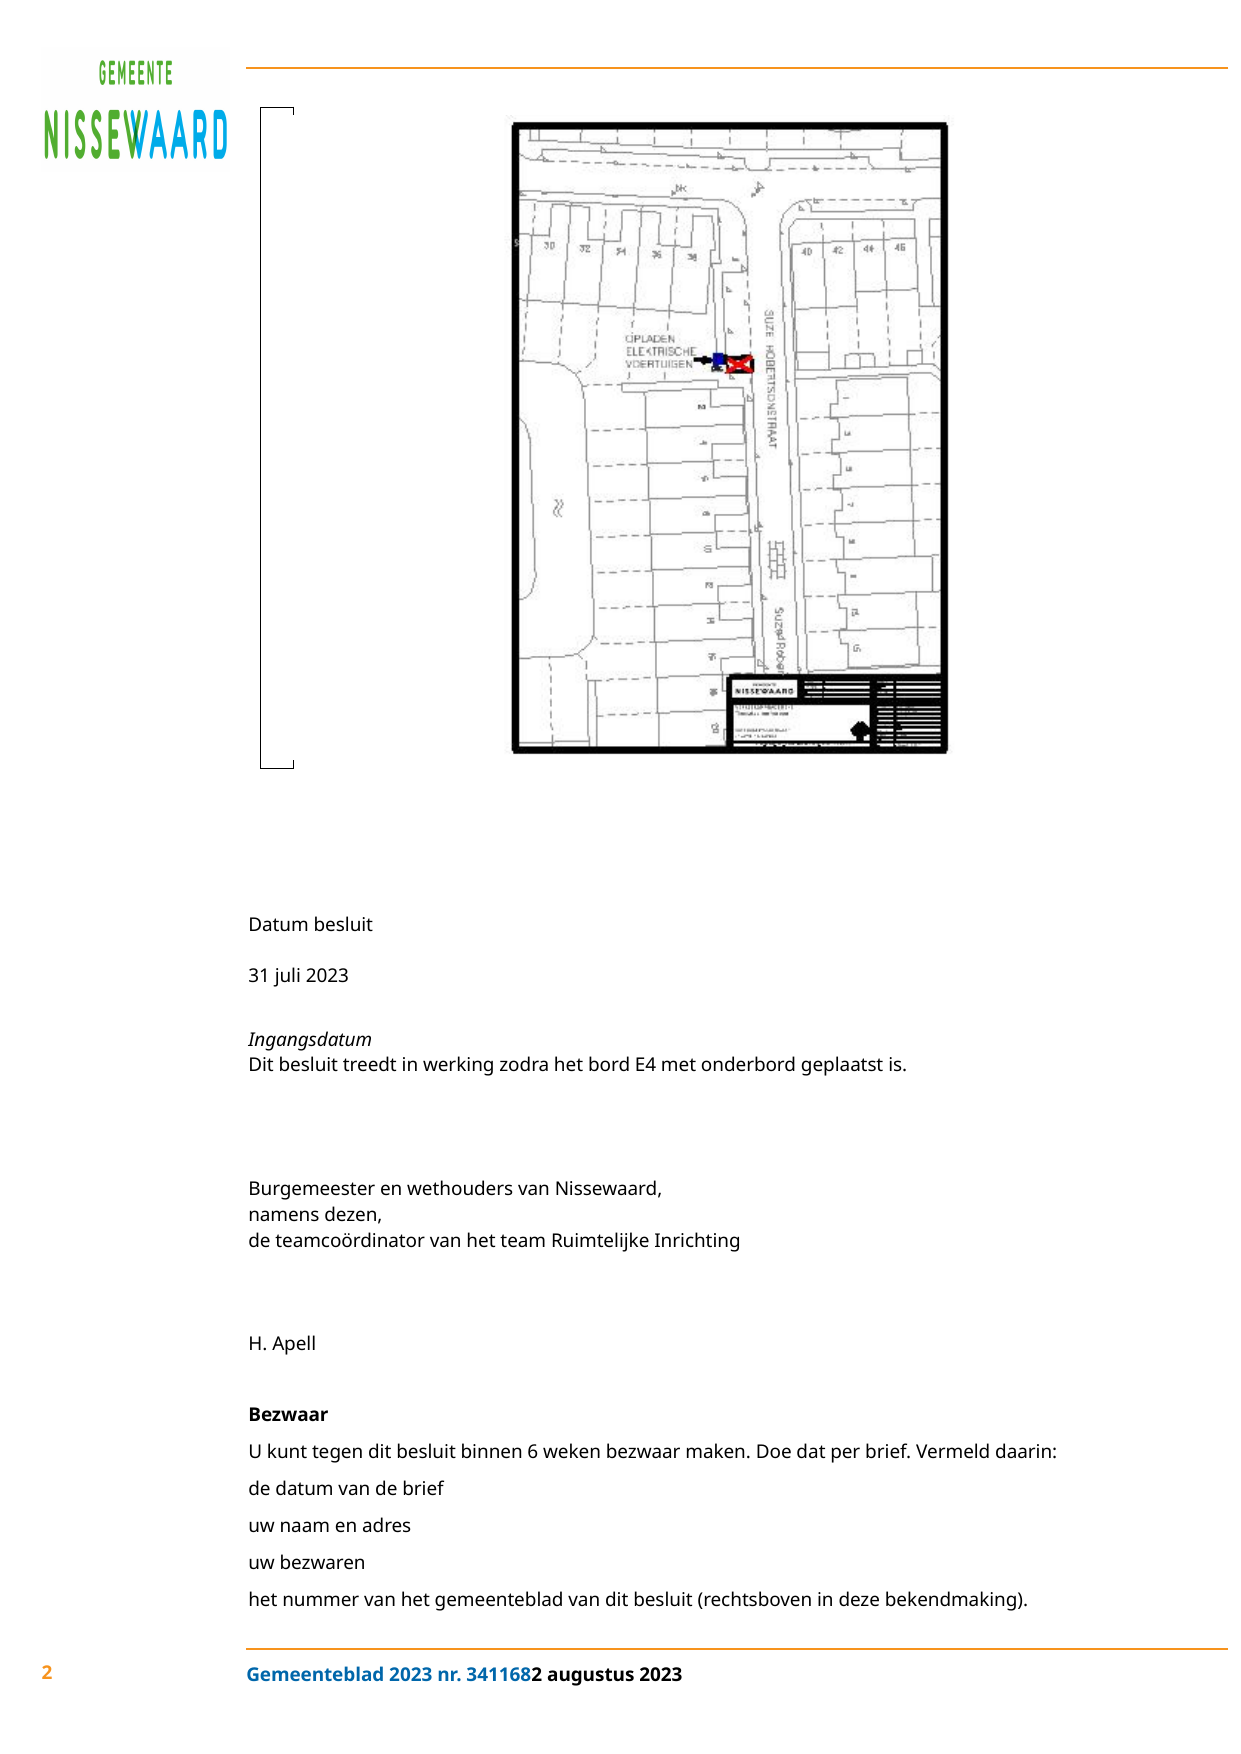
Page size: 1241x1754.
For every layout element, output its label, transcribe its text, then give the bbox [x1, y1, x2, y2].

text Dit besluit treedt in werking zodra het bord E4 met onderbord geplaatst is. [248, 1052, 1152, 1077]
text het nummer van het gemeenteblad van dit besluit (rechtsboven in deze bekendmaking). [248, 1591, 1152, 1610]
text Datum besluit [248, 911, 1152, 937]
text de datum van de brief [248, 1480, 1152, 1499]
picture [268, 115, 1173, 760]
text uw bezwaren [248, 1554, 1152, 1573]
text namens dezen, [248, 1201, 1152, 1227]
text U kunt tegen dit besluit binnen 6 weken bezwaar maken. Doe dat per brief. Vermeld daarin: [248, 1443, 1152, 1462]
text de teamcoördinator van het team Ruimtelijke Inrichting [248, 1227, 1152, 1253]
text 31 juli 2023 [248, 962, 1152, 988]
text Bezwaar [248, 1406, 1152, 1426]
text Ingangsdatum [248, 1026, 1152, 1052]
picture [41, 47, 231, 172]
text Burgemeester en wethouders van Nissewaard, [248, 1176, 1152, 1201]
text H. Apell [248, 1330, 1152, 1356]
text uw naam en adres [248, 1517, 1152, 1536]
